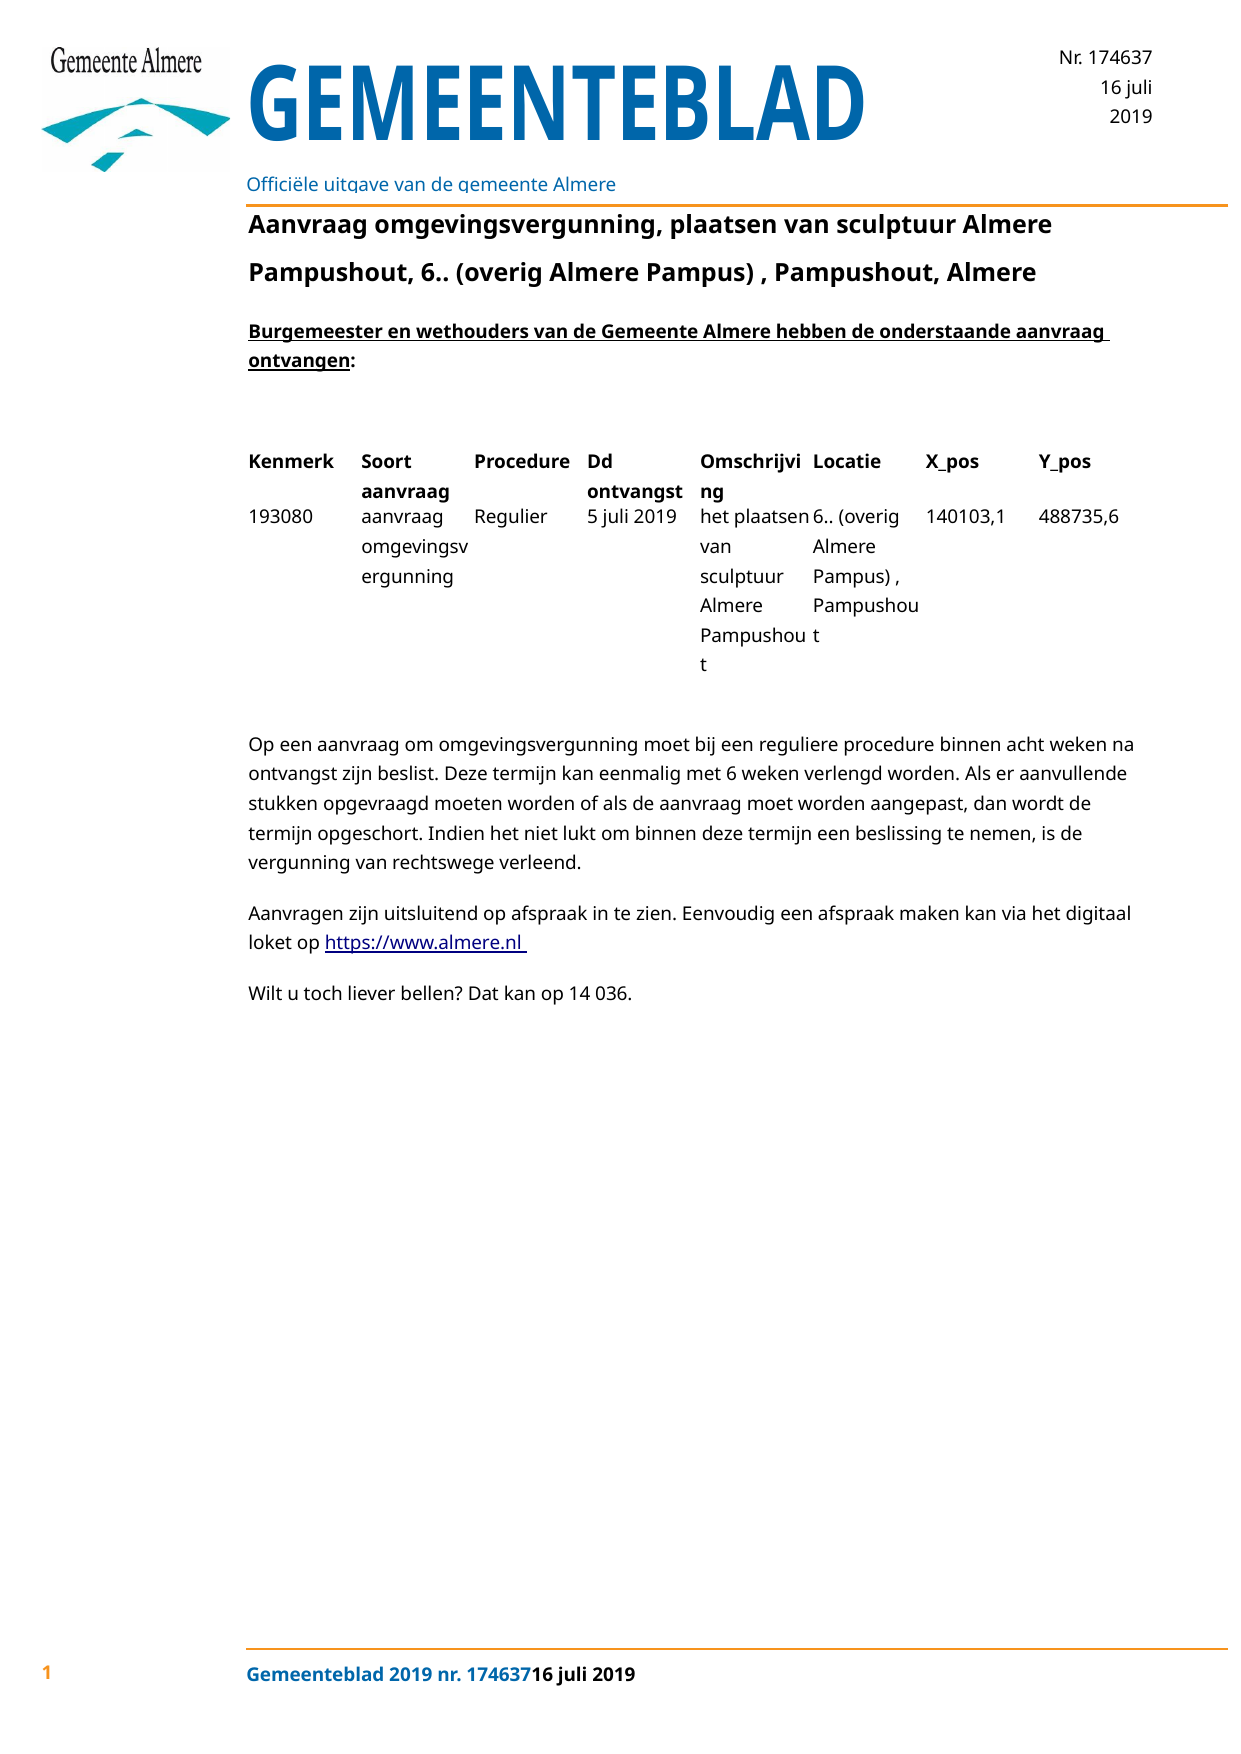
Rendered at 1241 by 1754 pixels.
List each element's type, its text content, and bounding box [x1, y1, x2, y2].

table_header X_pos [926, 449, 1038, 504]
text Wilt u toch liever bellen? Dat kan op 14 036. [248, 980, 1152, 1006]
table_cell 488735,6 [1039, 504, 1152, 677]
table_header Omschrijving [700, 449, 813, 504]
text Aanvraag omgevingsvergunning, plaatsen van sculptuur Almere Pampushout, 6.. (overig Almere Pampus) , Pampushout, Almere [248, 207, 1152, 288]
text Aanvragen zijn uitsluitend op afspraak in te zien. Eenvoudig een afspraak maken kan via het digitaal loket op https://www.almere.nl [248, 900, 1152, 955]
text Burgemeester en wethouders van de Gemeente Almere hebben de onderstaande aanvraag ontvangen: [248, 318, 1152, 373]
table_cell aanvraag omgevingsvergunning [361, 504, 474, 677]
table_cell 6.. (overig Almere Pampus) , Pampushout [813, 504, 926, 677]
table_header Locatie [813, 449, 926, 504]
table_header Dd ontvangst [587, 449, 700, 504]
picture [41, 47, 231, 172]
table_header Y_pos [1039, 449, 1152, 504]
text Op een aanvraag om omgevingsvergunning moet bij een reguliere procedure binnen acht weken na ontvangst zijn beslist. Deze termijn kan eenmalig met 6 weken verlengd worden. Als er aanvullende stukken opgevraagd moeten worden of als de aanvraag moet worden aangepast, dan wordt de termijn opgeschort. Indien het niet lukt om binnen deze termijn een beslissing te nemen, is de vergunning van rechtswege verleend. [248, 731, 1152, 875]
table_cell 140103,1 [926, 504, 1038, 677]
table_header Soort aanvraag [361, 449, 474, 504]
table_header Kenmerk [248, 449, 361, 504]
table_header Procedure [474, 449, 587, 504]
table_cell 5 juli 2019 [587, 504, 700, 677]
table_cell 193080 [248, 504, 361, 677]
table_cell Regulier [474, 504, 587, 677]
table_cell het plaatsen van sculptuur Almere Pampushout [700, 504, 813, 677]
